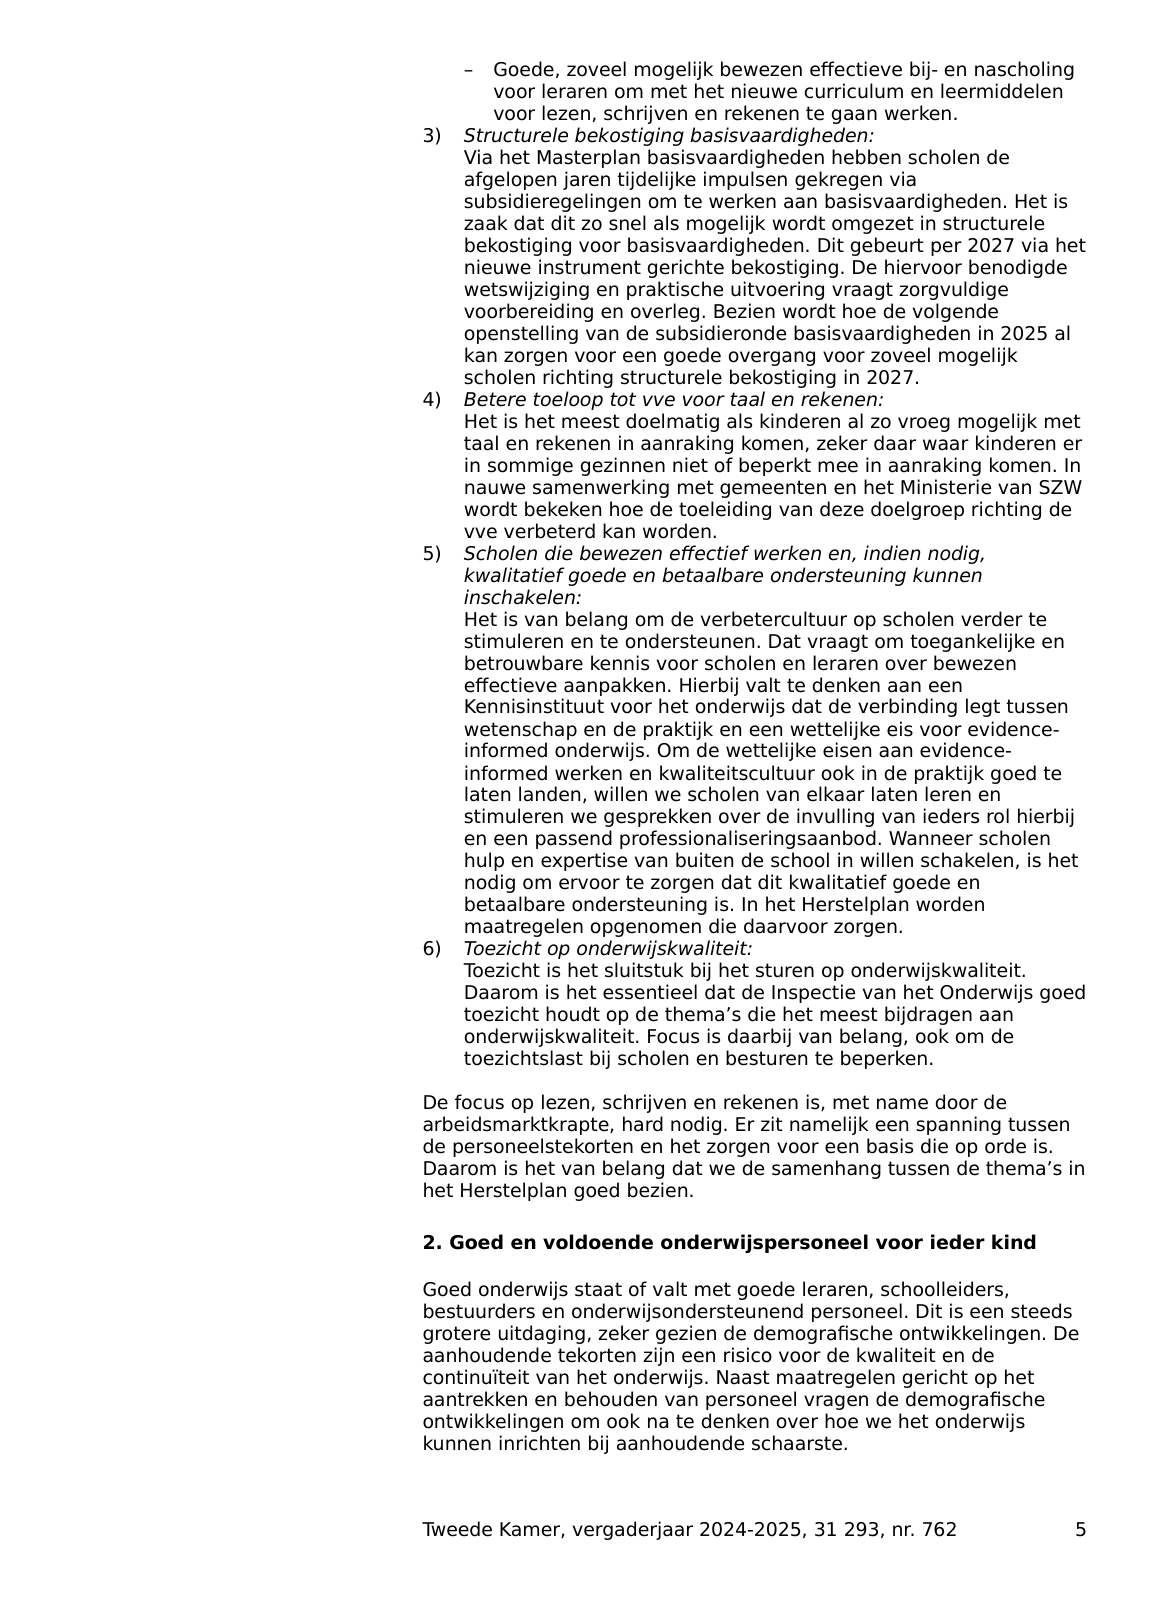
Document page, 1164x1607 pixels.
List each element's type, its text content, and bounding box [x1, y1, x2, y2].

text Goed onderwijs staat of valt met goede leraren, schoolleiders, bestuurders en onderwijsondersteunend personeel. Dit is een steeds grotere uitdaging, zeker gezien de demografische ontwikkelingen. De aanhoudende tekorten zijn een risico voor de kwaliteit en de continuïteit van het onderwijs. Naast maatregelen gericht op het aantrekken en behouden van personeel vragen de demografische ontwikkelingen om ook na te denken over hoe we het onderwijs kunnen inrichten bij aanhoudende schaarste. [422, 1279, 1087, 1455]
text 5) Scholen die bewezen effectief werken en, indien nodig, kwalitatief goede en betaalbare ondersteuning kunnen inschakelen: [422, 543, 1087, 608]
text De focus op lezen, schrijven en rekenen is, met name door de arbeidsmarktkrapte, hard nodig. Er zit namelijk een spanning tussen de personeelstekorten en het zorgen voor een basis die op orde is. Daarom is het van belang dat we de samenhang tussen de thema’s in het Herstelplan goed bezien. [422, 1092, 1087, 1202]
subtitle 2. Goed en voldoende onderwijspersoneel voor ieder kind [422, 1232, 1087, 1254]
text Toezicht is het sluitstuk bij het sturen op onderwijskwaliteit. Daarom is het essentieel dat de Inspectie van het Onderwijs goed toezicht houdt op de thema’s die het meest bijdragen aan onderwijskwaliteit. Focus is daarbij van belang, ook om de toezichtslast bij scholen en besturen te beperken. [464, 960, 1087, 1070]
text 3) Structurele bekostiging basisvaardigheden: [422, 125, 1087, 147]
text Via het Masterplan basisvaardigheden hebben scholen de afgelopen jaren tijdelijke impulsen gekregen via subsidieregelingen om te werken aan basisvaardigheden. Het is zaak dat dit zo snel als mogelijk wordt omgezet in structurele bekostiging voor basisvaardigheden. Dit gebeurt per 2027 via het nieuwe instrument gerichte bekostiging. De hiervoor benodigde wetswijziging en praktische uitvoering vraagt zorgvuldige voorbereiding en overleg. Bezien wordt hoe de volgende openstelling van de subsidieronde basisvaardigheden in 2025 al kan zorgen voor een goede overgang voor zoveel mogelijk scholen richting structurele bekostiging in 2027. [464, 147, 1087, 389]
text Het is het meest doelmatig als kinderen al zo vroeg mogelijk met taal en rekenen in aanraking komen, zeker daar waar kinderen er in sommige gezinnen niet of beperkt mee in aanraking komen. In nauwe samenwerking met gemeenten en het Ministerie van SZW wordt bekeken hoe de toeleiding van deze doelgroep richting de vve verbeterd kan worden. [464, 411, 1087, 543]
text – Goede, zoveel mogelijk bewezen effectieve bij- en nascholing voor leraren om met het nieuwe curriculum en leermiddelen voor lezen, schrijven en rekenen te gaan werken. [464, 59, 1087, 125]
text 6) Toezicht op onderwijskwaliteit: [422, 938, 1087, 960]
text Het is van belang om de verbetercultuur op scholen verder te stimuleren en te ondersteunen. Dat vraagt om toegankelijke en betrouwbare kennis voor scholen en leraren over bewezen effectieve aanpakken. Hierbij valt te denken aan een Kennisinstituut voor het onderwijs dat de verbinding legt tussen wetenschap en de praktijk en een wettelijke eis voor evidence-informed onderwijs. Om de wettelijke eisen aan evidence-informed werken en kwaliteitscultuur ook in de praktijk goed te laten landen, willen we scholen van elkaar laten leren en stimuleren we gesprekken over de invulling van ieders rol hierbij en een passend professionaliseringsaanbod. Wanneer scholen hulp en expertise van buiten de school in willen schakelen, is het nodig om ervoor te zorgen dat dit kwalitatief goede en betaalbare ondersteuning is. In het Herstelplan worden maatregelen opgenomen die daarvoor zorgen. [464, 608, 1087, 938]
text 4) Betere toeloop tot vve voor taal en rekenen: [422, 389, 1087, 411]
